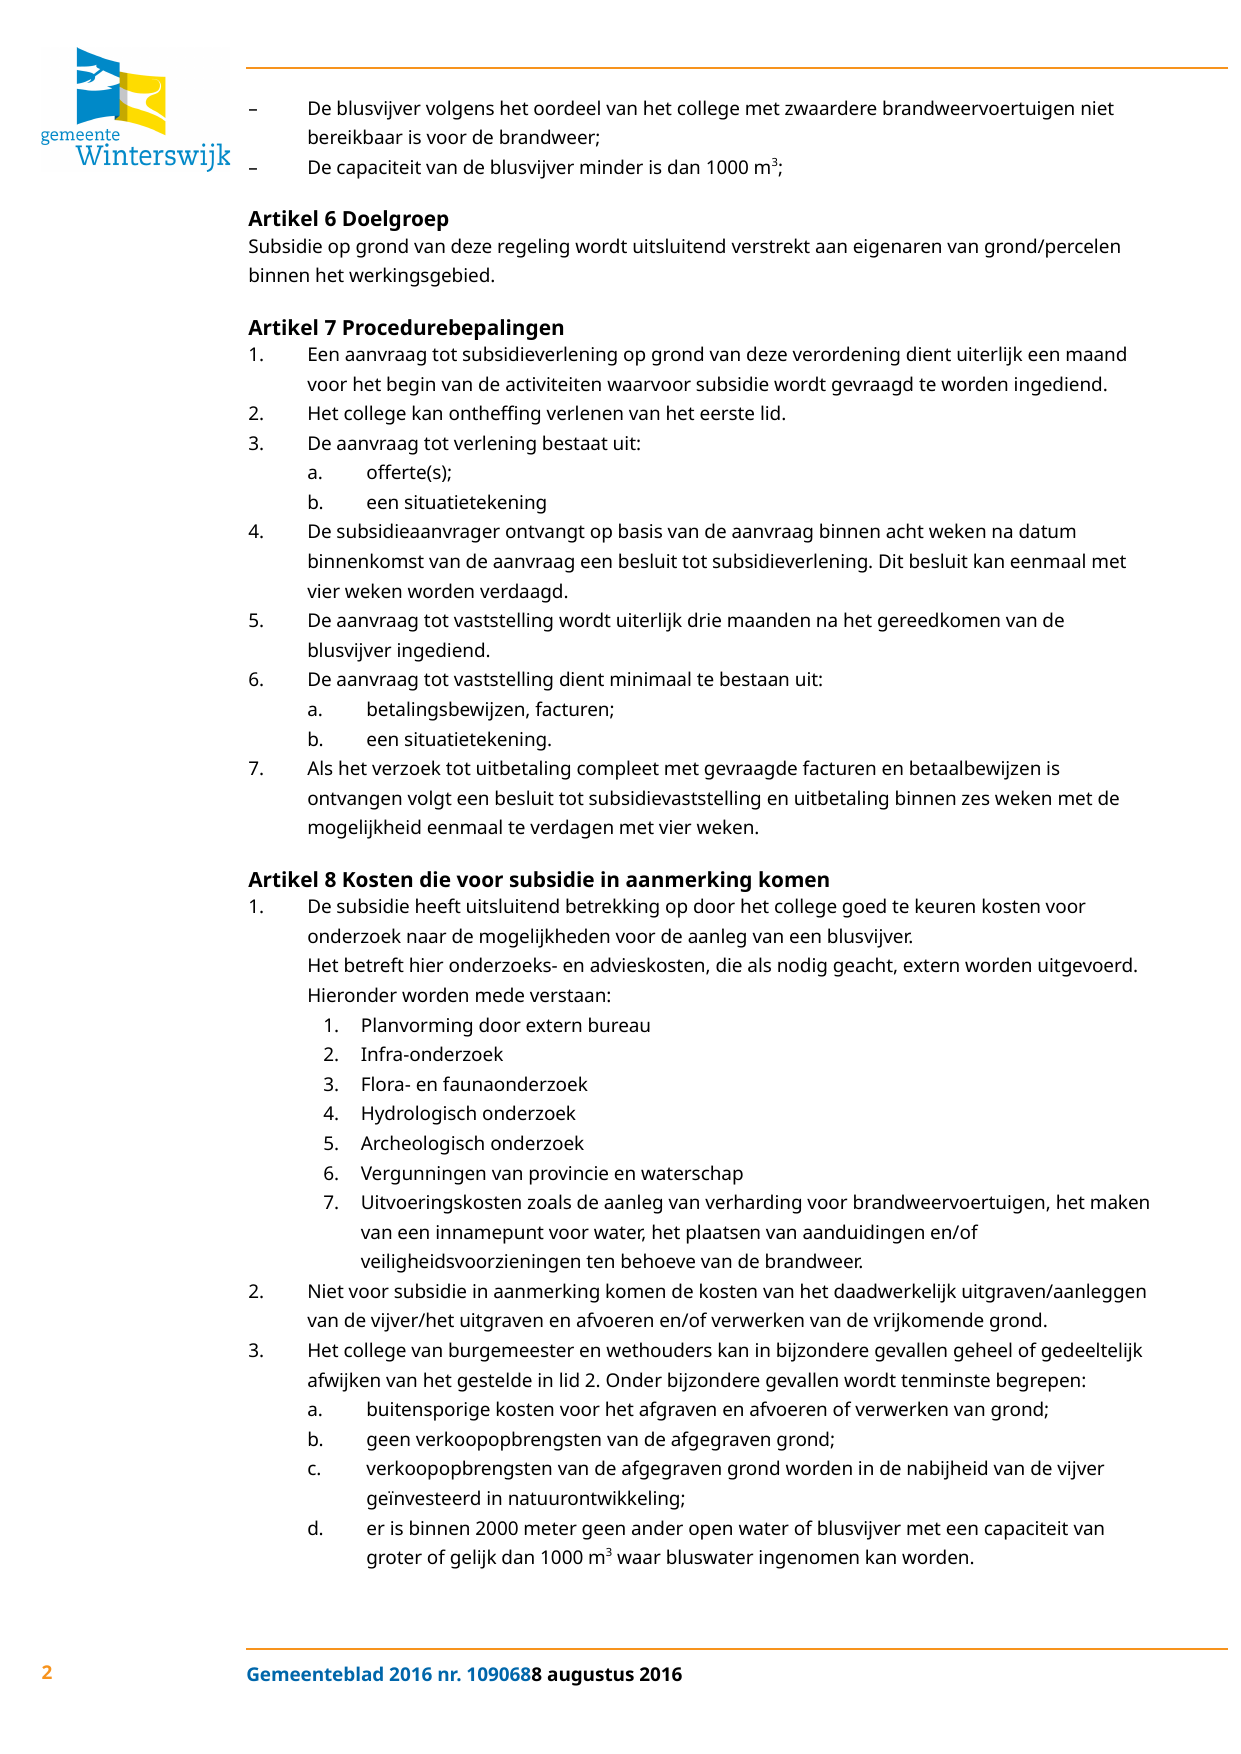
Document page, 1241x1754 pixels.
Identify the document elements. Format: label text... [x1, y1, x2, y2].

list Hydrologisch onderzoek [323, 1101, 1152, 1126]
list Planvorming door extern bureau [323, 1012, 1152, 1037]
list Het betreft hier onderzoeks- en advieskosten, die als nodig geacht, extern worden uitgevoerd. Hieronder worden mede verstaan: [248, 953, 1152, 1008]
list De subsidieaanvrager ontvangt op basis van de aanvraag binnen acht weken na datum binnenkomst van de aanvraag een besluit tot subsidieverlening. Dit besluit kan eenmaal met vier weken worden verdaagd. [248, 519, 1152, 604]
list buitensporige kosten voor het afgraven en afvoeren of verwerken van grond; [307, 1396, 1152, 1422]
list De aanvraag tot verlening bestaat uit: [248, 430, 1152, 456]
list een situatietekening [307, 489, 1152, 515]
list geen verkoopopbrengsten van de afgegraven grond; [307, 1426, 1152, 1452]
list Flora- en faunaonderzoek [323, 1071, 1152, 1097]
list Als het verzoek tot uitbetaling compleet met gevraagde facturen en betaalbewijzen is ontvangen volgt een besluit tot subsidievaststelling en uitbetaling binnen zes weken met de mogelijkheid eenmaal te verdagen met vier weken. [248, 755, 1152, 840]
list er is binnen 2000 meter geen ander open water of blusvijver met een capaciteit van groter of gelijk dan 1000 m3 waar bluswater ingenomen kan worden. [307, 1515, 1152, 1570]
list De aanvraag tot vaststelling dient minimaal te bestaan uit: [248, 667, 1152, 692]
picture [225, 153, 231, 162]
list Vergunningen van provincie en waterschap [323, 1160, 1152, 1185]
list Uitvoeringskosten zoals de aanleg van verharding voor brandweervoertuigen, het maken van een innamepunt voor water, het plaatsen van aanduidingen en/of veiligheidsvoorzieningen ten behoeve van de brandweer. [323, 1189, 1152, 1274]
list De blusvijver volgens het oordeel van het college met zwaardere brandweervoertuigen niet bereikbaar is voor de brandweer; [248, 95, 1152, 150]
list betalingsbewijzen, facturen; [307, 696, 1152, 722]
text Artikel 7 Procedurebepalingen [248, 313, 1152, 341]
list De capaciteit van de blusvijver minder is dan 1000 m3; [248, 154, 1152, 180]
list Het college kan ontheffing verlenen van het eerste lid. [248, 400, 1152, 426]
picture [41, 47, 231, 172]
list Niet voor subsidie in aanmerking komen de kosten van het daadwerkelijk uitgraven/aanleggen van de vijver/het uitgraven en afvoeren en/of verwerken van de vrijkomende grond. [248, 1278, 1152, 1333]
text Artikel 6 Doelgroep [248, 204, 1152, 233]
text Artikel 8 Kosten die voor subsidie in aanmerking komen [248, 865, 1152, 893]
list verkoopopbrengsten van de afgegraven grond worden in de nabijheid van de vijver geïnvesteerd in natuurontwikkeling; [307, 1456, 1152, 1511]
list Het college van burgemeester en wethouders kan in bijzondere gevallen geheel of gedeeltelijk afwijken van het gestelde in lid 2. Onder bijzondere gevallen wordt tenminste begrepen: [248, 1337, 1152, 1392]
list De subsidie heeft uitsluitend betrekking op door het college goed te keuren kosten voor onderzoek naar de mogelijkheden voor de aanleg van een blusvijver. [248, 893, 1152, 949]
list De aanvraag tot vaststelling wordt uiterlijk drie maanden na het gereedkomen van de blusvijver ingediend. [248, 607, 1152, 663]
list Een aanvraag tot subsidieverlening op grond van deze verordening dient uiterlijk een maand voor het begin van de activiteiten waarvoor subsidie wordt gevraagd te worden ingediend. [248, 341, 1152, 397]
list Archeologisch onderzoek [323, 1130, 1152, 1156]
list een situatietekening. [307, 726, 1152, 752]
text Subsidie op grond van deze regeling wordt uitsluitend verstrekt aan eigenaren van grond/percelen binnen het werkingsgebied. [248, 233, 1152, 288]
list Infra-onderzoek [323, 1041, 1152, 1067]
list offerte(s); [307, 459, 1152, 485]
